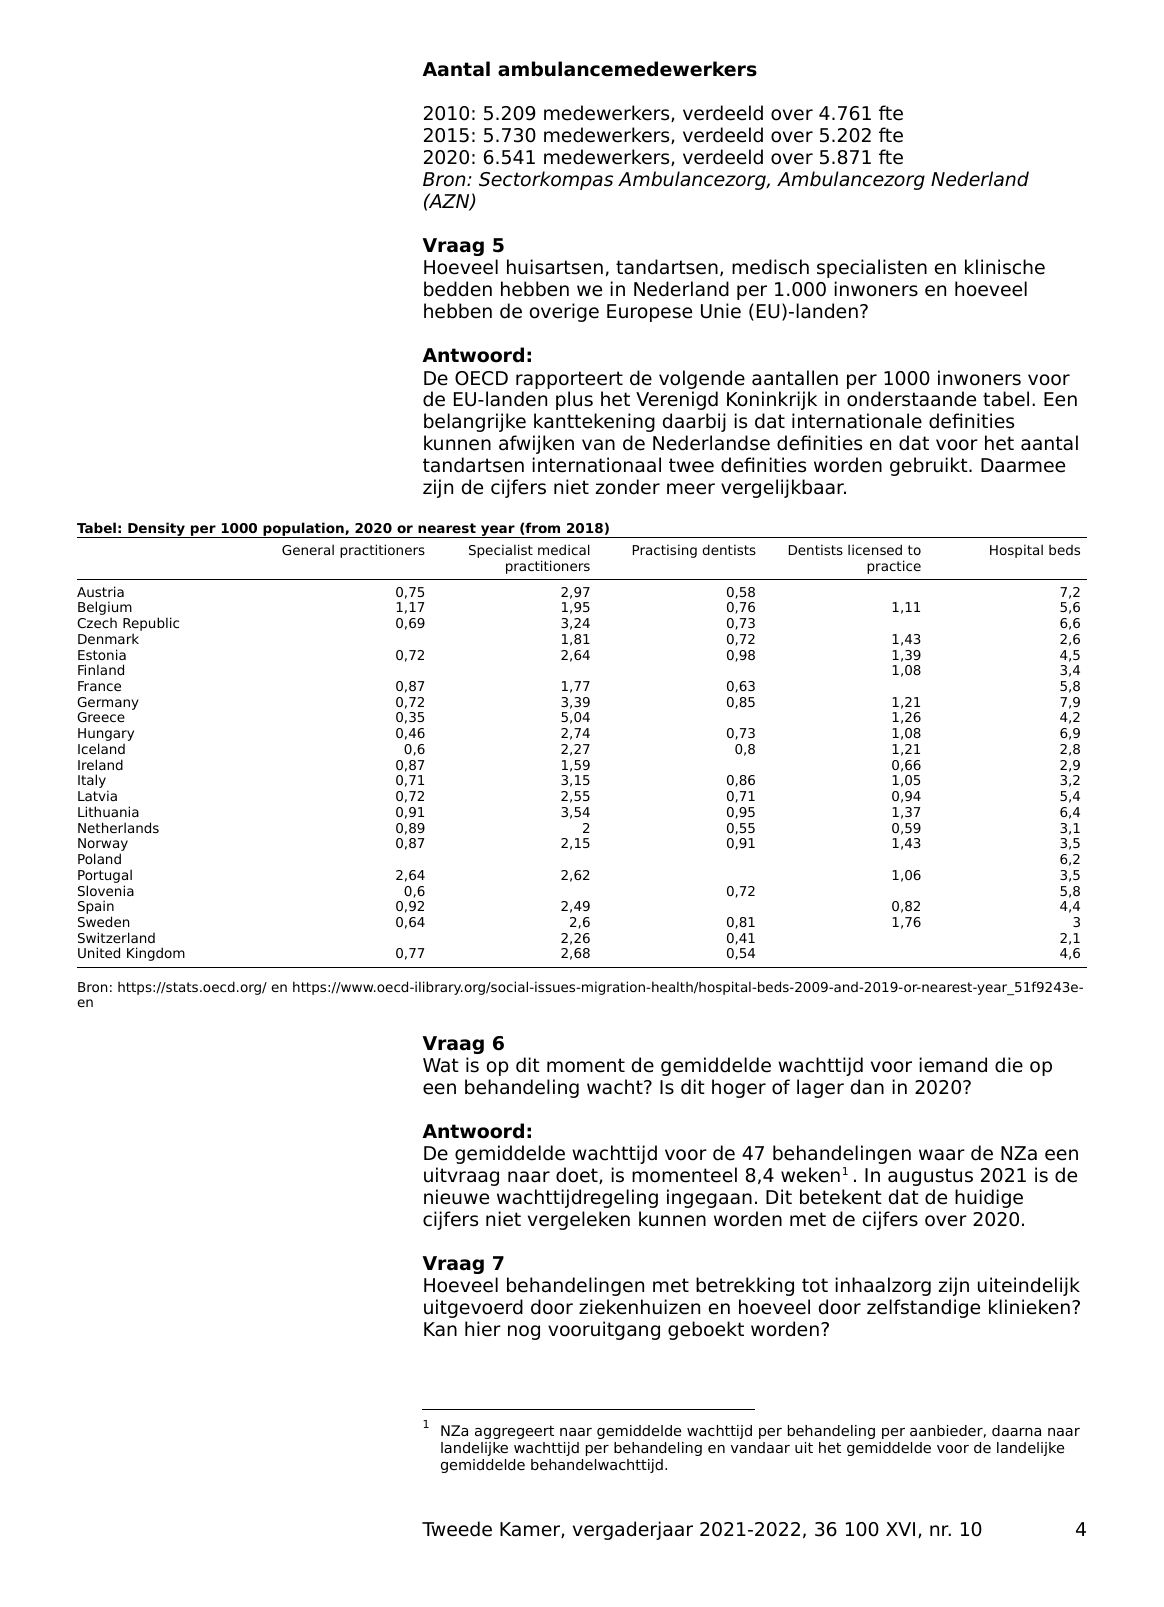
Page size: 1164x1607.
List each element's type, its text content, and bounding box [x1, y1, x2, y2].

table_cell 0,92 [266, 899, 431, 915]
table_cell 1,08 [762, 663, 927, 679]
table_cell Hungary [77, 726, 266, 742]
table_cell 0,94 [762, 789, 927, 805]
table_cell 5,8 [927, 679, 1087, 694]
table_cell 0,75 [266, 580, 431, 600]
table_cell 2,62 [431, 868, 596, 883]
text Hoeveel huisartsen, tandartsen, medisch specialisten en klinische bedden hebben we in Nederland per 1.000 inwoners en hoeveel hebben de overige Europese Unie (EU)-landen? [422, 257, 1087, 323]
table_cell 1,95 [431, 600, 596, 616]
table_cell [596, 852, 762, 868]
subtitle Vraag 6 [422, 1033, 1087, 1055]
table_cell 3,2 [927, 773, 1087, 789]
table_cell 2,74 [431, 726, 596, 742]
text 2020: 6.541 medewerkers, verdeeld over 5.871 fte [422, 147, 1087, 169]
table_cell 3,54 [431, 805, 596, 820]
table_cell [266, 632, 431, 647]
table_cell Italy [77, 773, 266, 789]
table_cell Belgium [77, 600, 266, 616]
table_header Tabel: Density per 1000 population, 2020 or nearest year (from 2018) [77, 521, 1087, 537]
table_cell 2,27 [431, 742, 596, 757]
table_cell 0,8 [596, 742, 762, 757]
table_cell 1,37 [762, 805, 927, 820]
table_cell 0,58 [596, 580, 762, 600]
table_cell 0,81 [596, 915, 762, 931]
table_cell 0,69 [266, 616, 431, 632]
text De OECD rapporteert de volgende aantallen per 1000 inwoners voor de EU-landen plus het Verenigd Koninkrijk in onderstaande tabel. Een belangrijke kanttekening daarbij is dat internationale definities kunnen afwijken van de Nederlandse definities en dat voor het aantal tandartsen internationaal twee definities worden gebruikt. Daarmee zijn de cijfers niet zonder meer vergelijkbaar. [422, 367, 1087, 499]
table_cell 2,97 [431, 580, 596, 600]
table_cell United Kingdom [77, 946, 266, 967]
table_cell 0,98 [596, 648, 762, 663]
table_cell 2,9 [927, 758, 1087, 773]
table_cell 2,8 [927, 742, 1087, 757]
table_cell 5,4 [927, 789, 1087, 805]
table_cell 1,05 [762, 773, 927, 789]
table_cell 6,4 [927, 805, 1087, 820]
text De gemiddelde wachttijd voor de 47 behandelingen waar de NZa een uitvraag naar doet, is momenteel 8,4 weken. In augustus 2021 is de nieuwe wachttijdregeling ingegaan. Dit betekent dat de huidige cijfers niet vergeleken kunnen worden met de cijfers over 2020. [422, 1143, 1087, 1231]
table_cell Ireland [77, 758, 266, 773]
table_cell [762, 931, 927, 946]
table_cell [596, 663, 762, 679]
table_cell Switzerland [77, 931, 266, 946]
table_cell [762, 580, 927, 600]
table_cell 0,41 [596, 931, 762, 946]
table_cell 1,17 [266, 600, 431, 616]
text Bron: Sectorkompas Ambulancezorg, Ambulancezorg Nederland (AZN) [422, 169, 1087, 213]
table_cell Slovenia [77, 883, 266, 899]
table_cell 0,91 [596, 836, 762, 852]
table_cell 7,2 [927, 580, 1087, 600]
subtitle Aantal ambulancemedewerkers [422, 59, 1087, 81]
table_cell 1,08 [762, 726, 927, 742]
table_cell 2,6 [927, 632, 1087, 647]
table_cell [266, 931, 431, 946]
table_cell Greece [77, 710, 266, 726]
table_cell Poland [77, 852, 266, 868]
table_cell [266, 663, 431, 679]
table_cell 2,49 [431, 899, 596, 915]
table_cell 4,6 [927, 946, 1087, 967]
table_cell 0,6 [266, 883, 431, 899]
table_cell [596, 710, 762, 726]
table_cell 4,2 [927, 710, 1087, 726]
table_cell 6,6 [927, 616, 1087, 632]
table_cell 0,77 [266, 946, 431, 967]
table_cell 1,06 [762, 868, 927, 883]
table_cell Sweden [77, 915, 266, 931]
table_cell [431, 852, 596, 868]
table_cell 2,64 [431, 648, 596, 663]
text Wat is op dit moment de gemiddelde wachttijd voor iemand die op een behandeling wacht? Is dit hoger of lager dan in 2020? [422, 1055, 1087, 1099]
table_cell 3,15 [431, 773, 596, 789]
table_cell 0,82 [762, 899, 927, 915]
table_cell [762, 679, 927, 694]
table_cell 3,1 [927, 820, 1087, 836]
table_cell Germany [77, 695, 266, 710]
table_cell 2,6 [431, 915, 596, 931]
table_cell Specialist medical practitioners [431, 538, 596, 579]
table_cell 0,73 [596, 616, 762, 632]
table_cell 0,72 [266, 648, 431, 663]
table_cell 0,66 [762, 758, 927, 773]
table_cell 0,76 [596, 600, 762, 616]
table_cell Spain [77, 899, 266, 915]
table_cell [596, 899, 762, 915]
table_cell [77, 538, 266, 579]
table_cell 3,39 [431, 695, 596, 710]
table_cell Bron: https://stats.oecd.org/ en https://www.oecd-ilibrary.org/social-issues-migration-health/hospital-beds-2009-and-2019-or-nearest-year_51f9243e-en [77, 968, 1087, 1011]
table_cell 0,72 [266, 695, 431, 710]
table_cell Finland [77, 663, 266, 679]
table_cell 2,64 [266, 868, 431, 883]
subtitle Vraag 5 [422, 235, 1087, 257]
table_cell 0,86 [596, 773, 762, 789]
table_cell Austria [77, 580, 266, 600]
table_cell Hospital beds [927, 538, 1087, 579]
table_cell [762, 852, 927, 868]
table_cell 1,26 [762, 710, 927, 726]
table_cell 1,59 [431, 758, 596, 773]
table_cell 0,87 [266, 836, 431, 852]
table_cell [431, 883, 596, 899]
table_cell [762, 883, 927, 899]
table_cell 0,95 [596, 805, 762, 820]
table_cell Denmark [77, 632, 266, 647]
table_cell General practitioners [266, 538, 431, 579]
table_cell 2,26 [431, 931, 596, 946]
table_cell 0,87 [266, 758, 431, 773]
table_cell 0,6 [266, 742, 431, 757]
table_cell [596, 868, 762, 883]
table_cell France [77, 679, 266, 694]
table_cell 5,04 [431, 710, 596, 726]
table_cell Netherlands [77, 820, 266, 836]
table_cell 0,87 [266, 679, 431, 694]
table_cell Iceland [77, 742, 266, 757]
table_cell Practising dentists [596, 538, 762, 579]
table_cell 5,6 [927, 600, 1087, 616]
table_cell Dentists licensed to practice [762, 538, 927, 579]
table_cell [762, 616, 927, 632]
table_cell 0,54 [596, 946, 762, 967]
table_cell Norway [77, 836, 266, 852]
table_cell 0,71 [596, 789, 762, 805]
table_cell 3,24 [431, 616, 596, 632]
subtitle Antwoord: [422, 1121, 1087, 1143]
text Hoeveel behandelingen met betrekking tot inhaalzorg zijn uiteindelijk uitgevoerd door ziekenhuizen en hoeveel door zelfstandige klinieken? Kan hier nog vooruitgang geboekt worden? [422, 1275, 1087, 1341]
table_cell 1,21 [762, 742, 927, 757]
table_cell 2,15 [431, 836, 596, 852]
table_cell [266, 852, 431, 868]
table_cell 2,55 [431, 789, 596, 805]
table_cell 0,46 [266, 726, 431, 742]
table_cell 6,9 [927, 726, 1087, 742]
table_cell 1,21 [762, 695, 927, 710]
table_cell 1,77 [431, 679, 596, 694]
table_cell 1,11 [762, 600, 927, 616]
table_cell 0,71 [266, 773, 431, 789]
text NZa aggregeert naar gemiddelde wachttijd per behandeling per aanbieder, daarna naar landelijke wachttijd per behandeling en vandaar uit het gemiddelde voor de landelijke gemiddelde behandelwachttijd. [422, 1418, 1087, 1474]
table_cell [431, 663, 596, 679]
table_cell Portugal [77, 868, 266, 883]
table_cell 3 [927, 915, 1087, 931]
table_cell 3,5 [927, 836, 1087, 852]
text 2015: 5.730 medewerkers, verdeeld over 5.202 fte [422, 125, 1087, 147]
table_cell 1,76 [762, 915, 927, 931]
table_cell [596, 758, 762, 773]
table_cell 2,1 [927, 931, 1087, 946]
table_cell 1,43 [762, 836, 927, 852]
table_cell 0,85 [596, 695, 762, 710]
table_cell 0,72 [596, 883, 762, 899]
table_cell 2 [431, 820, 596, 836]
table_cell 6,2 [927, 852, 1087, 868]
table_cell Latvia [77, 789, 266, 805]
table_cell Lithuania [77, 805, 266, 820]
table_cell 0,72 [596, 632, 762, 647]
table_cell 3,5 [927, 868, 1087, 883]
table_cell 1,39 [762, 648, 927, 663]
text 2010: 5.209 medewerkers, verdeeld over 4.761 fte [422, 103, 1087, 125]
table_cell 5,8 [927, 883, 1087, 899]
table_cell 0,63 [596, 679, 762, 694]
table_cell 0,35 [266, 710, 431, 726]
table_cell 0,64 [266, 915, 431, 931]
table_cell 0,59 [762, 820, 927, 836]
table_cell Czech Republic [77, 616, 266, 632]
table_cell Estonia [77, 648, 266, 663]
table_cell 3,4 [927, 663, 1087, 679]
table_cell 7,9 [927, 695, 1087, 710]
table_cell 0,73 [596, 726, 762, 742]
table_cell [762, 946, 927, 967]
subtitle Vraag 7 [422, 1253, 1087, 1275]
table_cell 1,81 [431, 632, 596, 647]
table_cell 0,91 [266, 805, 431, 820]
table_cell 0,55 [596, 820, 762, 836]
subtitle Antwoord: [422, 345, 1087, 367]
table_cell 1,43 [762, 632, 927, 647]
table_cell 2,68 [431, 946, 596, 967]
table_cell 0,72 [266, 789, 431, 805]
table_cell 0,89 [266, 820, 431, 836]
table_cell 4,4 [927, 899, 1087, 915]
table_cell 4,5 [927, 648, 1087, 663]
